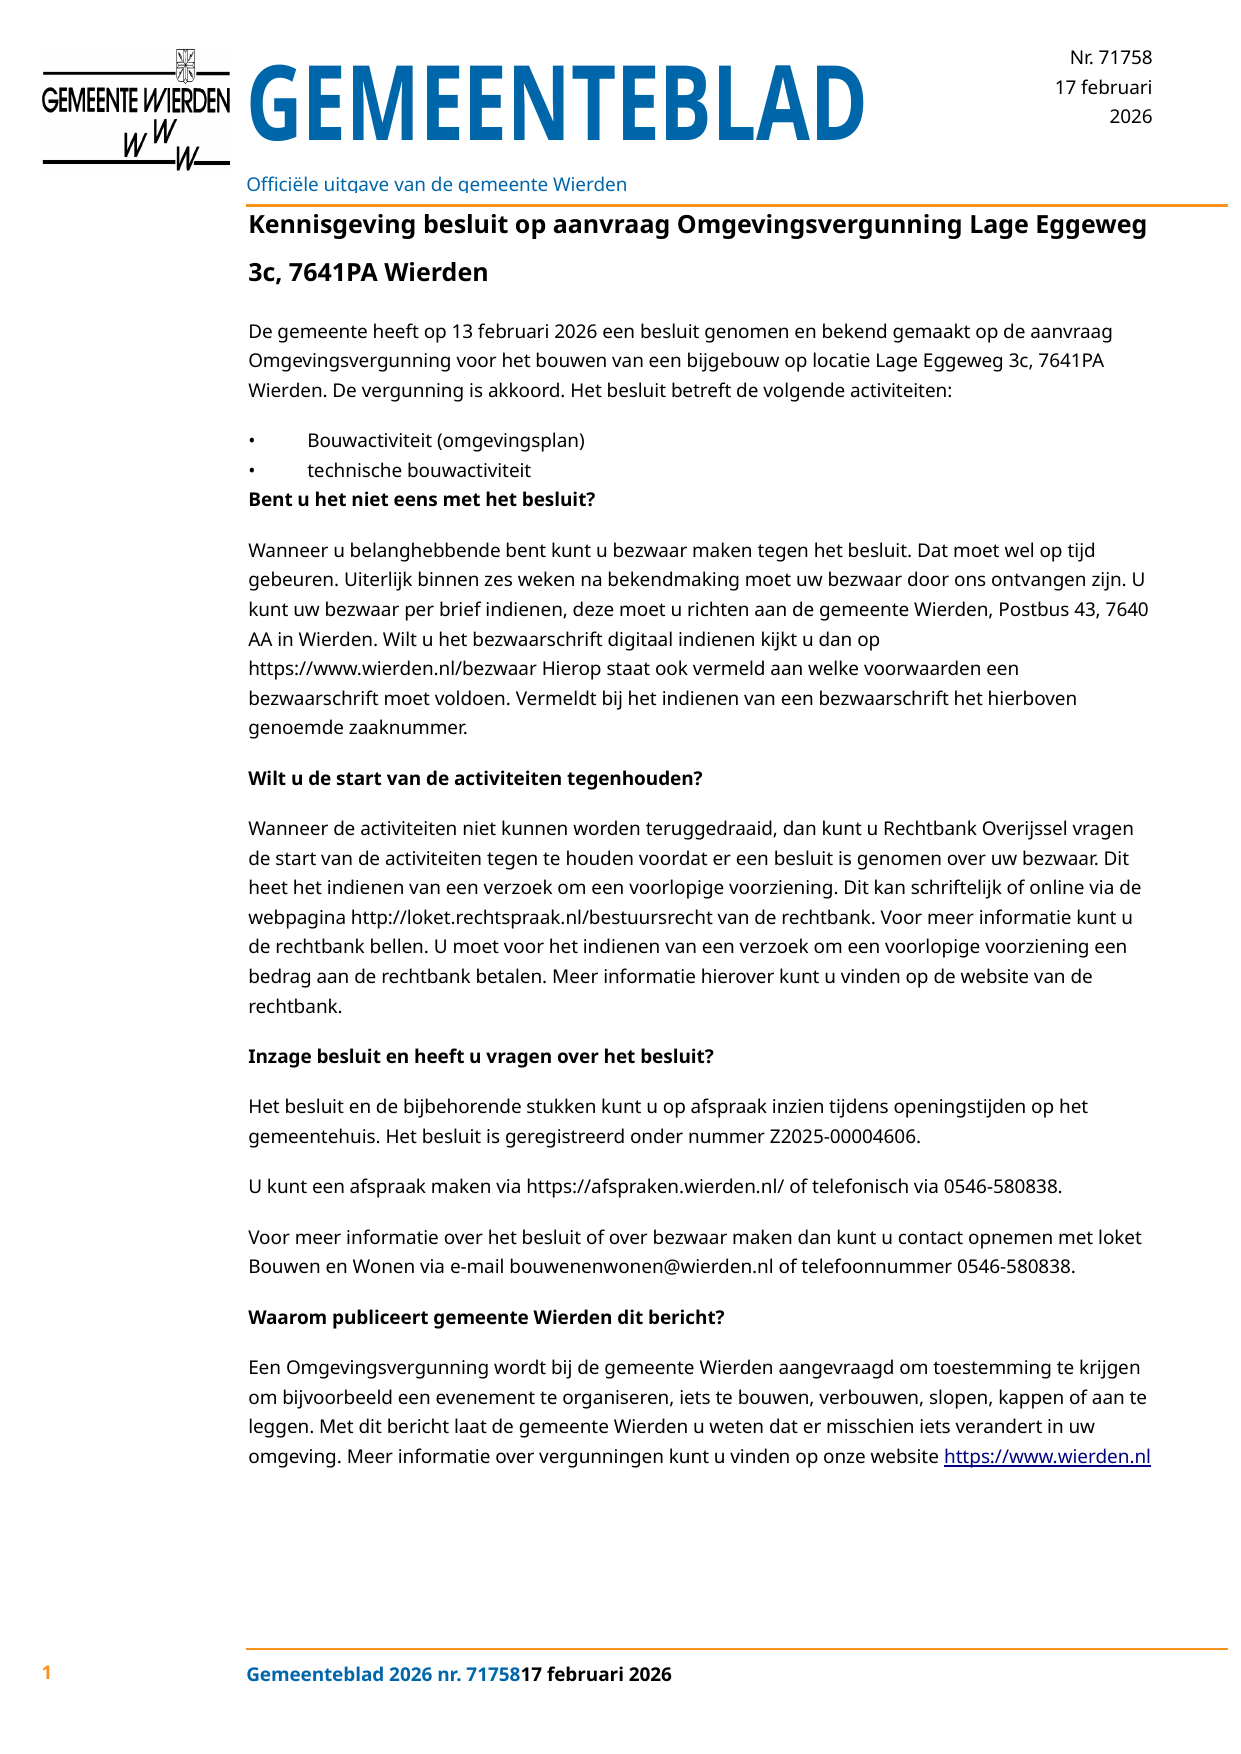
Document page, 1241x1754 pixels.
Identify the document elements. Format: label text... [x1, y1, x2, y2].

list technische bouwactiviteit [248, 457, 1152, 483]
text Inzage besluit en heeft u vragen over het besluit? [248, 1043, 1152, 1069]
text De gemeente heeft op 13 februari 2026 een besluit genomen en bekend gemaakt op de aanvraag Omgevingsvergunning voor het bouwen van een bijgebouw op locatie Lage Eggeweg 3c, 7641PA Wierden. De vergunning is akkoord. Het besluit betreft de volgende activiteiten: [248, 318, 1152, 403]
text Waarom publiceert gemeente Wierden dit bericht? [248, 1304, 1152, 1330]
text U kunt een afspraak maken via https://afspraken.wierden.nl/ of telefonisch via 0546-580838. [248, 1174, 1152, 1199]
text Kennisgeving besluit op aanvraag Omgevingsvergunning Lage Eggeweg 3c, 7641PA Wierden [248, 207, 1152, 288]
text Voor meer informatie over het besluit of over bezwaar maken dan kunt u contact opnemen met loket Bouwen en Wonen via e-mail bouwenenwonen@wierden.nl of telefoonnummer 0546-580838. [248, 1224, 1152, 1279]
text Wilt u de start van de activiteiten tegenhouden? [248, 765, 1152, 791]
list Bouwactiviteit (omgevingsplan) [248, 427, 1152, 453]
picture [41, 47, 231, 172]
text Het besluit en de bijbehorende stukken kunt u op afspraak inzien tijdens openingstijden op het gemeentehuis. Het besluit is geregistreerd onder nummer Z2025-00004606. [248, 1094, 1152, 1149]
text Wanneer u belanghebbende bent kunt u bezwaar maken tegen het besluit. Dat moet wel op tijd gebeuren. Uiterlijk binnen zes weken na bekendmaking moet uw bezwaar door ons ontvangen zijn. U kunt uw bezwaar per brief indienen, deze moet u richten aan de gemeente Wierden, Postbus 43, 7640 AA in Wierden. Wilt u het bezwaarschrift digitaal indienen kijkt u dan op https://www.wierden.nl/bezwaar Hierop staat ook vermeld aan welke voorwaarden een bezwaarschrift moet voldoen. Vermeldt bij het indienen van een bezwaarschrift het hierboven genoemde zaaknummer. [248, 537, 1152, 740]
text Bent u het niet eens met het besluit? [248, 487, 1152, 512]
text Een Omgevingsvergunning wordt bij de gemeente Wierden aangevraagd om toestemming te krijgen om bijvoorbeeld een evenement te organiseren, iets te bouwen, verbouwen, slopen, kappen of aan te leggen. Met dit bericht laat de gemeente Wierden u weten dat er misschien iets verandert in uw omgeving. Meer informatie over vergunningen kunt u vinden op onze website https://www.wierden.nl [248, 1354, 1152, 1469]
text Wanneer de activiteiten niet kunnen worden teruggedraaid, dan kunt u Rechtbank Overijssel vragen de start van de activiteiten tegen te houden voordat er een besluit is genomen over uw bezwaar. Dit heet het indienen van een verzoek om een voorlopige voorziening. Dit kan schriftelijk of online via de webpagina http://loket.rechtspraak.nl/bestuursrecht van de rechtbank. Voor meer informatie kunt u de rechtbank bellen. U moet voor het indienen van een verzoek om een voorlopige voorziening een bedrag aan de rechtbank betalen. Meer informatie hierover kunt u vinden op de website van de rechtbank. [248, 815, 1152, 1019]
